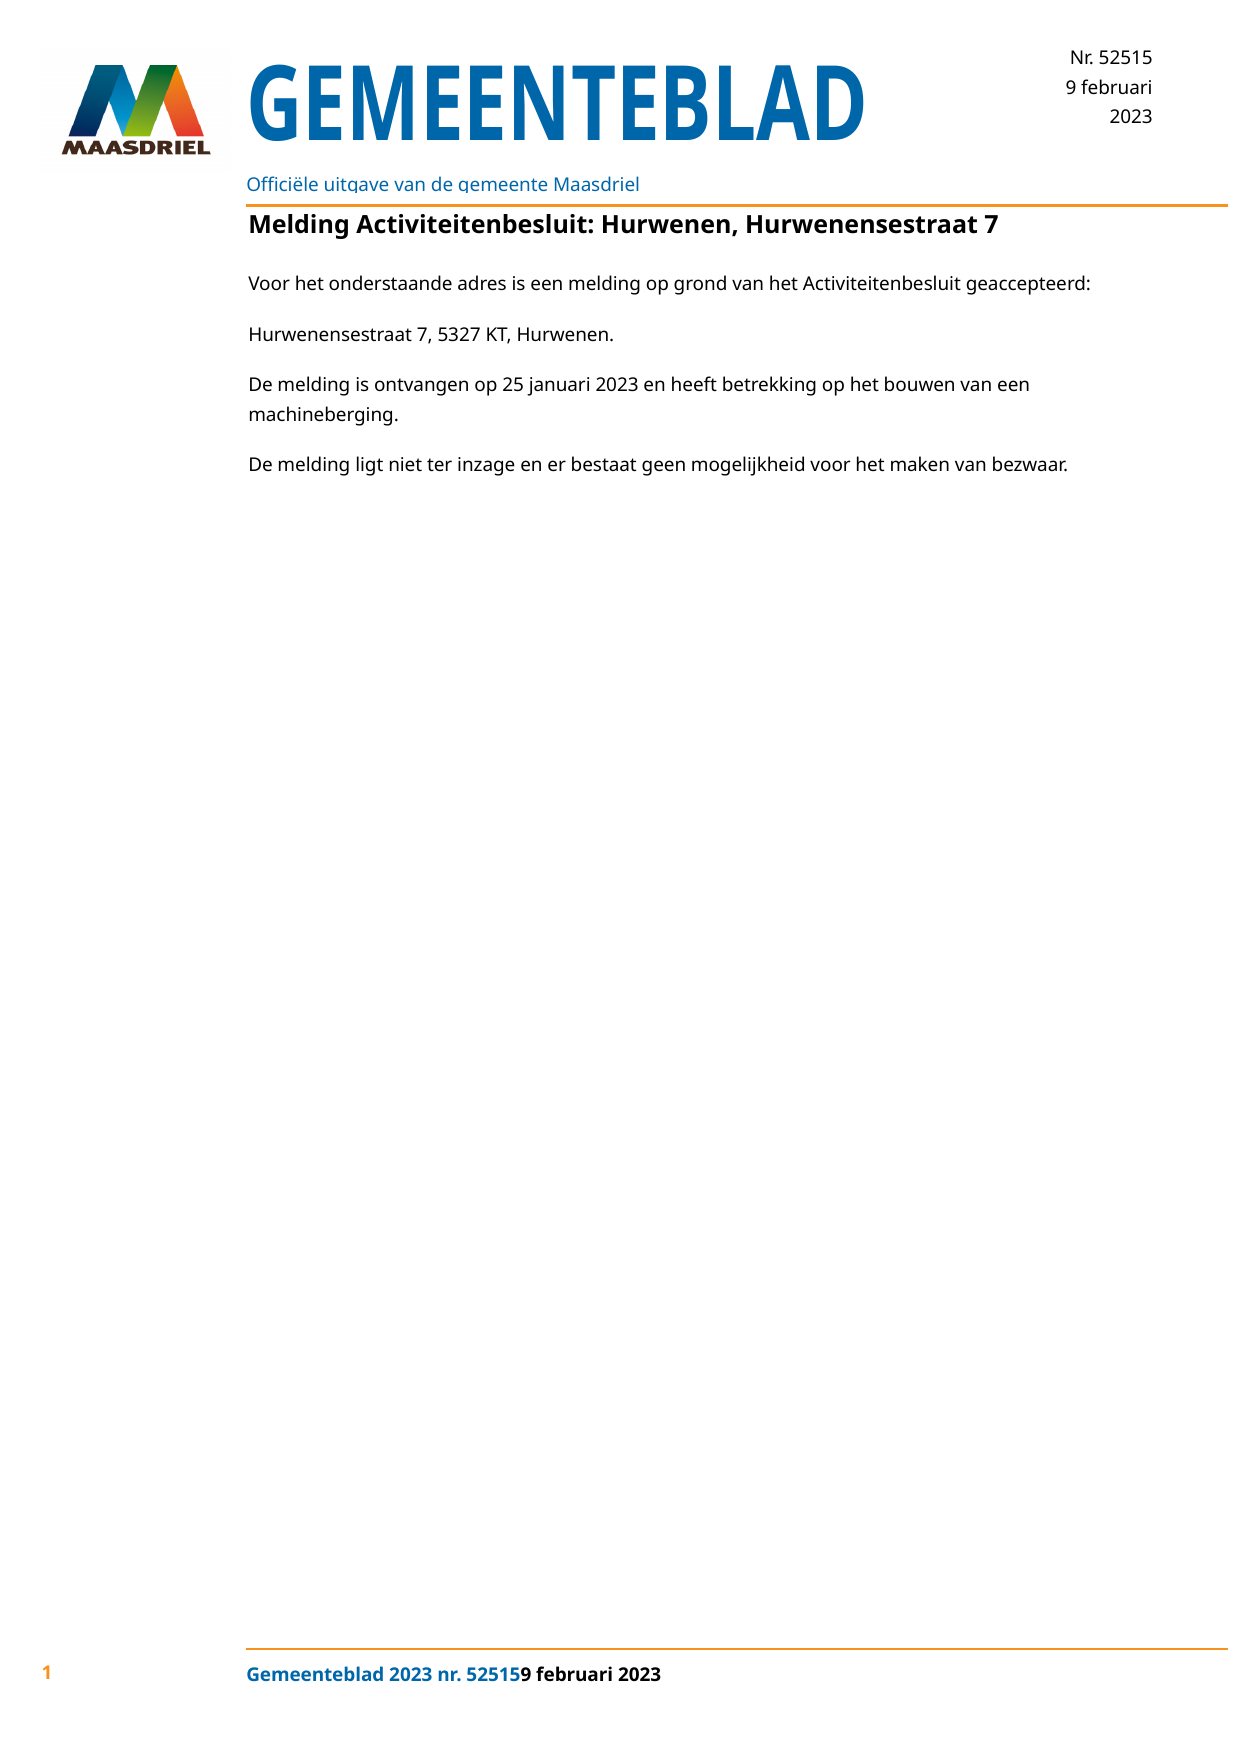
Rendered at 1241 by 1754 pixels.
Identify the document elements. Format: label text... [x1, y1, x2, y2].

text De melding is ontvangen op 25 januari 2023 en heeft betrekking op het bouwen van een machineberging. [248, 371, 1152, 426]
text Melding Activiteitenbesluit: Hurwenen, Hurwenensestraat 7 [248, 207, 1152, 241]
text Hurwenensestraat 7, 5327 KT, Hurwenen. [248, 321, 1152, 346]
text Voor het onderstaande adres is een melding op grond van het Activiteitenbesluit geaccepteerd: [248, 270, 1152, 296]
text De melding ligt niet ter inzage en er bestaat geen mogelijkheid voor het maken van bezwaar. [248, 451, 1152, 477]
picture [41, 47, 231, 172]
